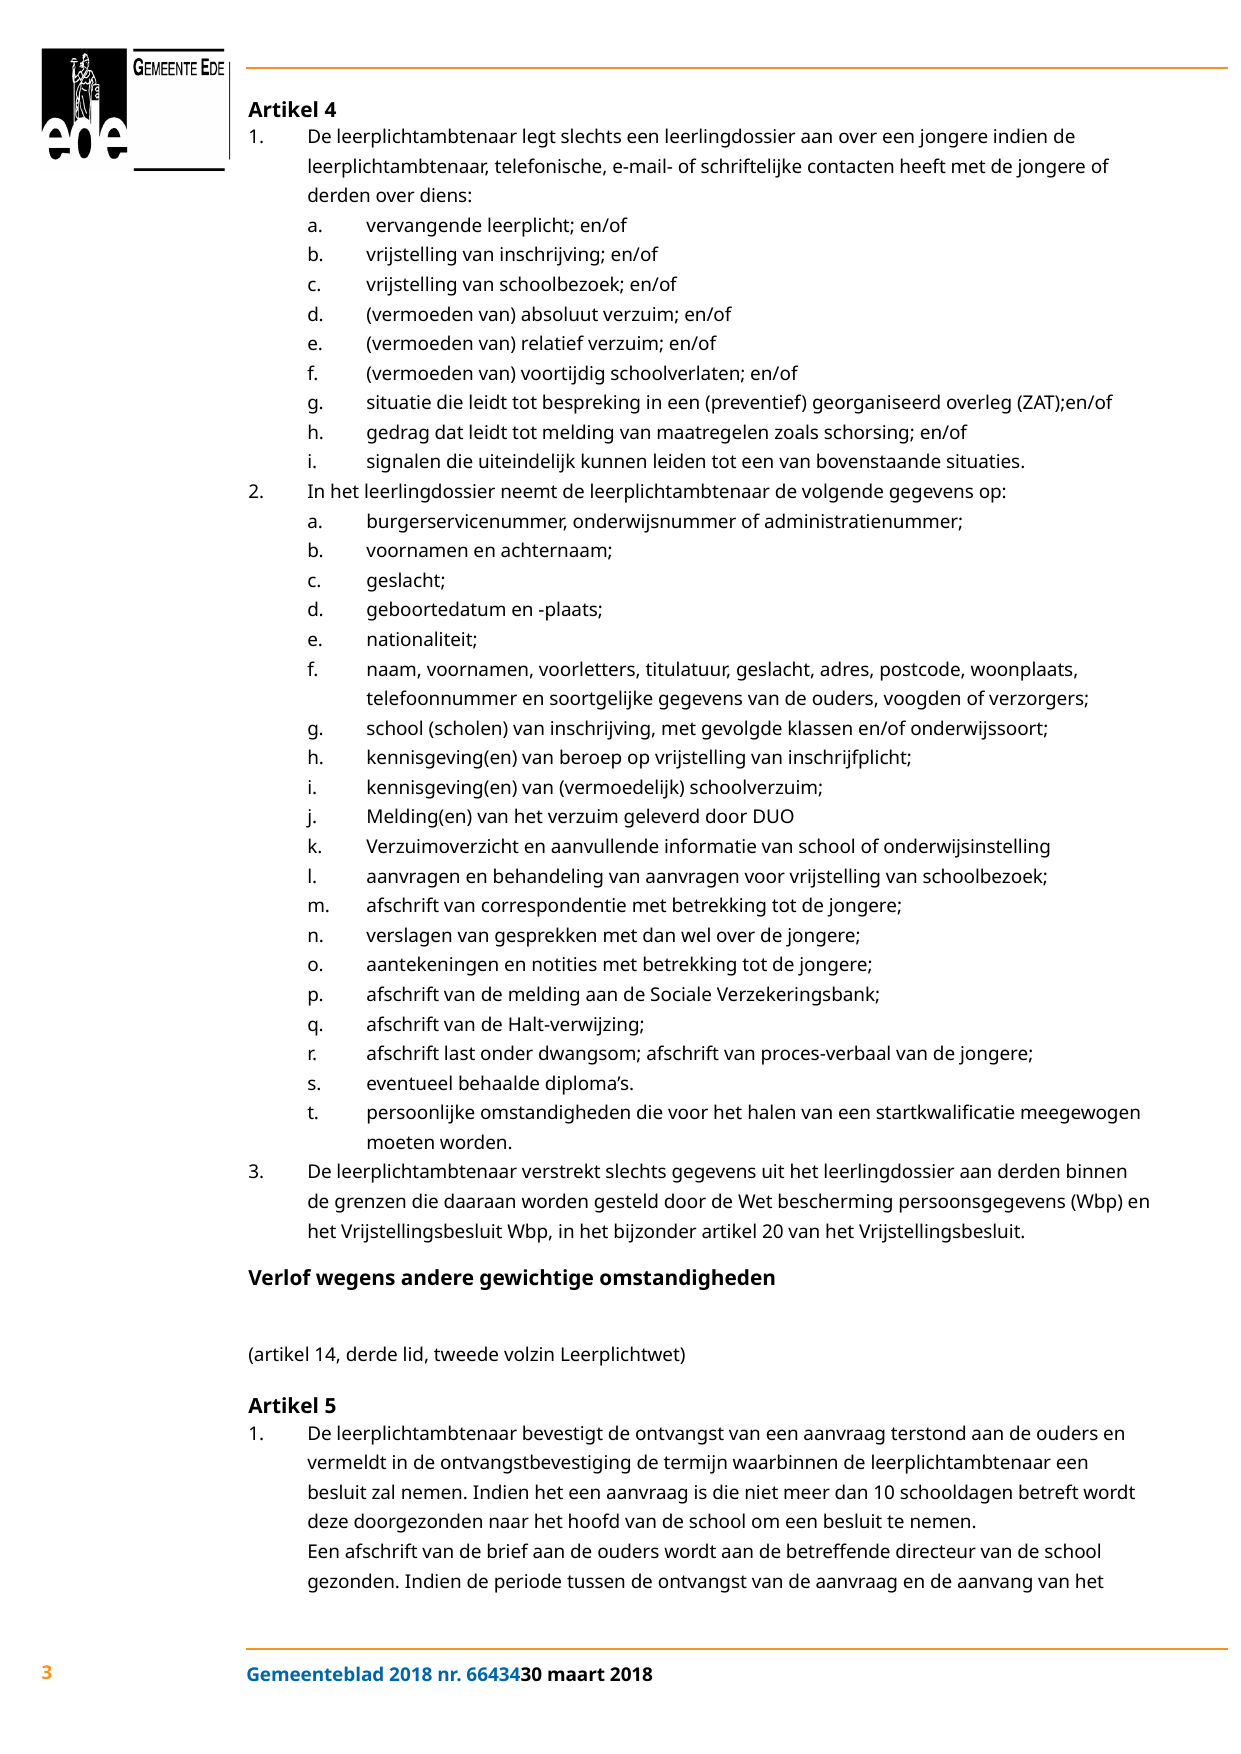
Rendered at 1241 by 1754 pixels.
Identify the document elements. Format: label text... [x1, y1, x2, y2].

list (vermoeden van) absoluut verzuim; en/of [307, 301, 1152, 326]
text (artikel 14, derde lid, tweede volzin Leerplichtwet) [248, 1341, 1152, 1367]
list afschrift last onder dwangsom; afschrift van proces-verbaal van de jongere; [307, 1040, 1152, 1066]
list De leerplichtambtenaar legt slechts een leerlingdossier aan over een jongere indien de leerplichtambtenaar, telefonische, e-mail- of schriftelijke contacten heeft met de jongere of derden over diens: [248, 123, 1152, 208]
list (vermoeden van) relatief verzuim; en/of [307, 330, 1152, 356]
list naam, voornamen, voorletters, titulatuur, geslacht, adres, postcode, woonplaats, telefoonnummer en soortgelijke gegevens van de ouders, voogden of verzorgers; [307, 656, 1152, 711]
list signalen die uiteindelijk kunnen leiden tot een van bovenstaande situaties. [307, 449, 1152, 474]
picture [41, 47, 231, 172]
list nationaliteit; [307, 626, 1152, 652]
list afschrift van correspondentie met betrekking tot de jongere; [307, 892, 1152, 918]
list vrijstelling van inschrijving; en/of [307, 242, 1152, 267]
list geboortedatum en -plaats; [307, 597, 1152, 622]
list aanvragen en behandeling van aanvragen voor vrijstelling van schoolbezoek; [307, 863, 1152, 888]
list De leerplichtambtenaar bevestigt de ontvangst van een aanvraag terstond aan de ouders en vermeldt in de ontvangstbevestiging de termijn waarbinnen de leerplichtambtenaar een besluit zal nemen. Indien het een aanvraag is die niet meer dan 10 schooldagen betreft wordt deze doorgezonden naar het hoofd van de school om een besluit te nemen. [248, 1420, 1152, 1534]
list burgerservicenummer, onderwijsnummer of administratienummer; [307, 508, 1152, 533]
list Melding(en) van het verzuim geleverd door DUO [307, 804, 1152, 829]
list kennisgeving(en) van beroep op vrijstelling van inschrijfplicht; [307, 744, 1152, 770]
list afschrift van de Halt-verwijzing; [307, 1011, 1152, 1036]
list aantekeningen en notities met betrekking tot de jongere; [307, 952, 1152, 977]
list Een afschrift van de brief aan de ouders wordt aan de betreffende directeur van de school gezonden. Indien de periode tussen de ontvangst van de aanvraag en de aanvang van het [248, 1538, 1152, 1594]
list vervangende leerplicht; en/of [307, 212, 1152, 238]
list school (scholen) van inschrijving, met gevolgde klassen en/of onderwijssoort; [307, 715, 1152, 741]
list voornamen en achternaam; [307, 537, 1152, 563]
list De leerplichtambtenaar verstrekt slechts gegevens uit het leerlingdossier aan derden binnen de grenzen die daaraan worden gesteld door de Wet bescherming persoonsgegevens (Wbp) en het Vrijstellingsbesluit Wbp, in het bijzonder artikel 20 van het Vrijstellingsbesluit. [248, 1159, 1152, 1243]
list kennisgeving(en) van (vermoedelijk) schoolverzuim; [307, 774, 1152, 800]
list Verzuimoverzicht en aanvullende informatie van school of onderwijsinstelling [307, 833, 1152, 859]
list (vermoeden van) voortijdig schoolverlaten; en/of [307, 360, 1152, 386]
list eventueel behaalde diploma’s. [307, 1070, 1152, 1096]
list persoonlijke omstandigheden die voor het halen van een startkwalificatie meegewogen moeten worden. [307, 1099, 1152, 1155]
list In het leerlingdossier neemt de leerplichtambtenaar de volgende gegevens op: [248, 478, 1152, 504]
list verslagen van gesprekken met dan wel over de jongere; [307, 922, 1152, 948]
list afschrift van de melding aan de Sociale Verzekeringsbank; [307, 981, 1152, 1007]
text Artikel 4 [248, 95, 1152, 123]
list vrijstelling van schoolbezoek; en/of [307, 271, 1152, 297]
list situatie die leidt tot bespreking in een (preventief) georganiseerd overleg (ZAT);en/of [307, 389, 1152, 415]
text Verlof wegens andere gewichtige omstandigheden [248, 1263, 1152, 1292]
list geslacht; [307, 567, 1152, 593]
list gedrag dat leidt tot melding van maatregelen zoals schorsing; en/of [307, 419, 1152, 445]
text Artikel 5 [248, 1392, 1152, 1420]
